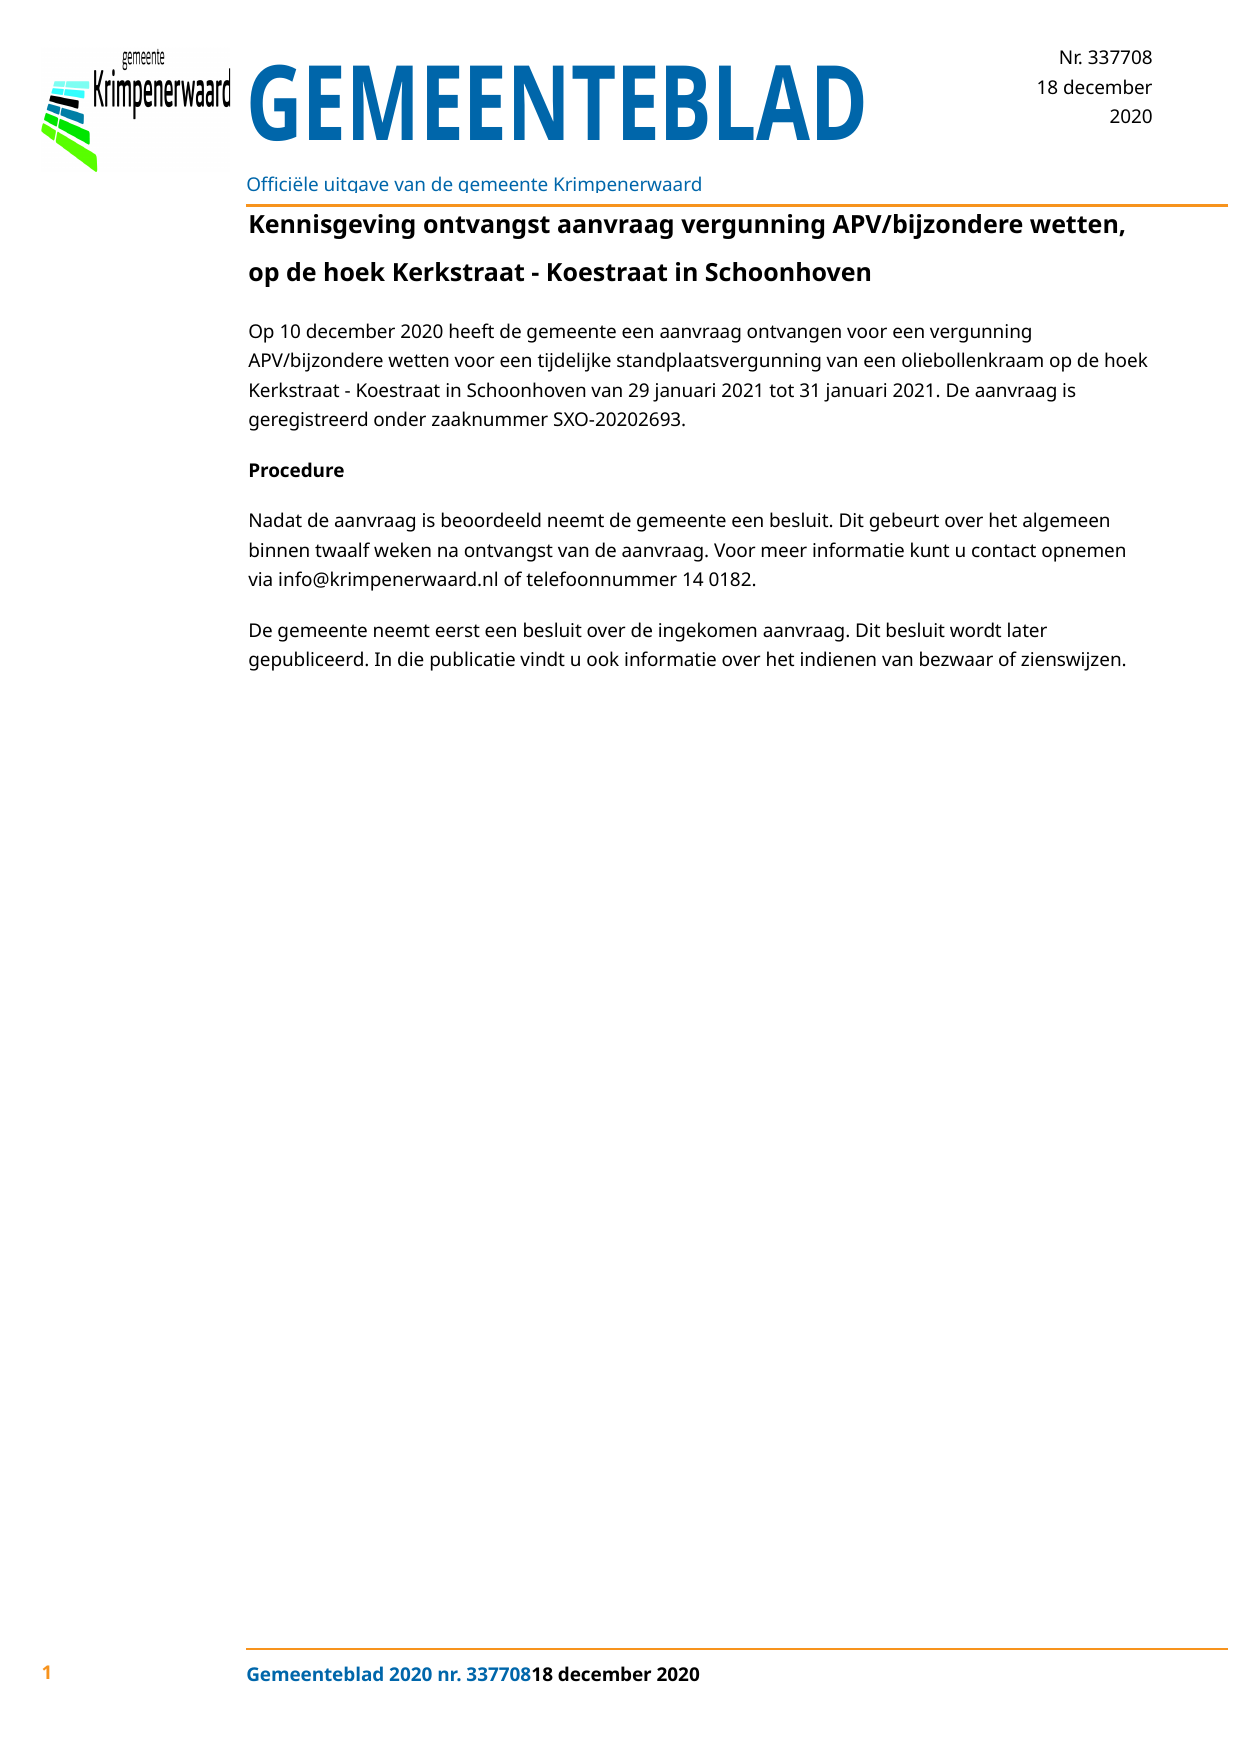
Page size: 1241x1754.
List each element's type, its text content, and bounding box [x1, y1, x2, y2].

text Procedure [248, 457, 1152, 483]
text De gemeente neemt eerst een besluit over de ingekomen aanvraag. Dit besluit wordt later gepubliceerd. In die publicatie vindt u ook informatie over het indienen van bezwaar of zienswijzen. [248, 617, 1152, 672]
picture [41, 47, 231, 172]
text Op 10 december 2020 heeft de gemeente een aanvraag ontvangen voor een vergunning APV/bijzondere wetten voor een tijdelijke standplaatsvergunning van een oliebollenkraam op de hoek Kerkstraat - Koestraat in Schoonhoven van 29 januari 2021 tot 31 januari 2021. De aanvraag is geregistreerd onder zaaknummer SXO-20202693. [248, 318, 1152, 432]
text Nadat de aanvraag is beoordeeld neemt de gemeente een besluit. Dit gebeurt over het algemeen binnen twaalf weken na ontvangst van de aanvraag. Voor meer informatie kunt u contact opnemen via info@krimpenerwaard.nl of telefoonnummer 14 0182. [248, 507, 1152, 592]
text Kennisgeving ontvangst aanvraag vergunning APV/bijzondere wetten, op de hoek Kerkstraat - Koestraat in Schoonhoven [248, 207, 1152, 288]
